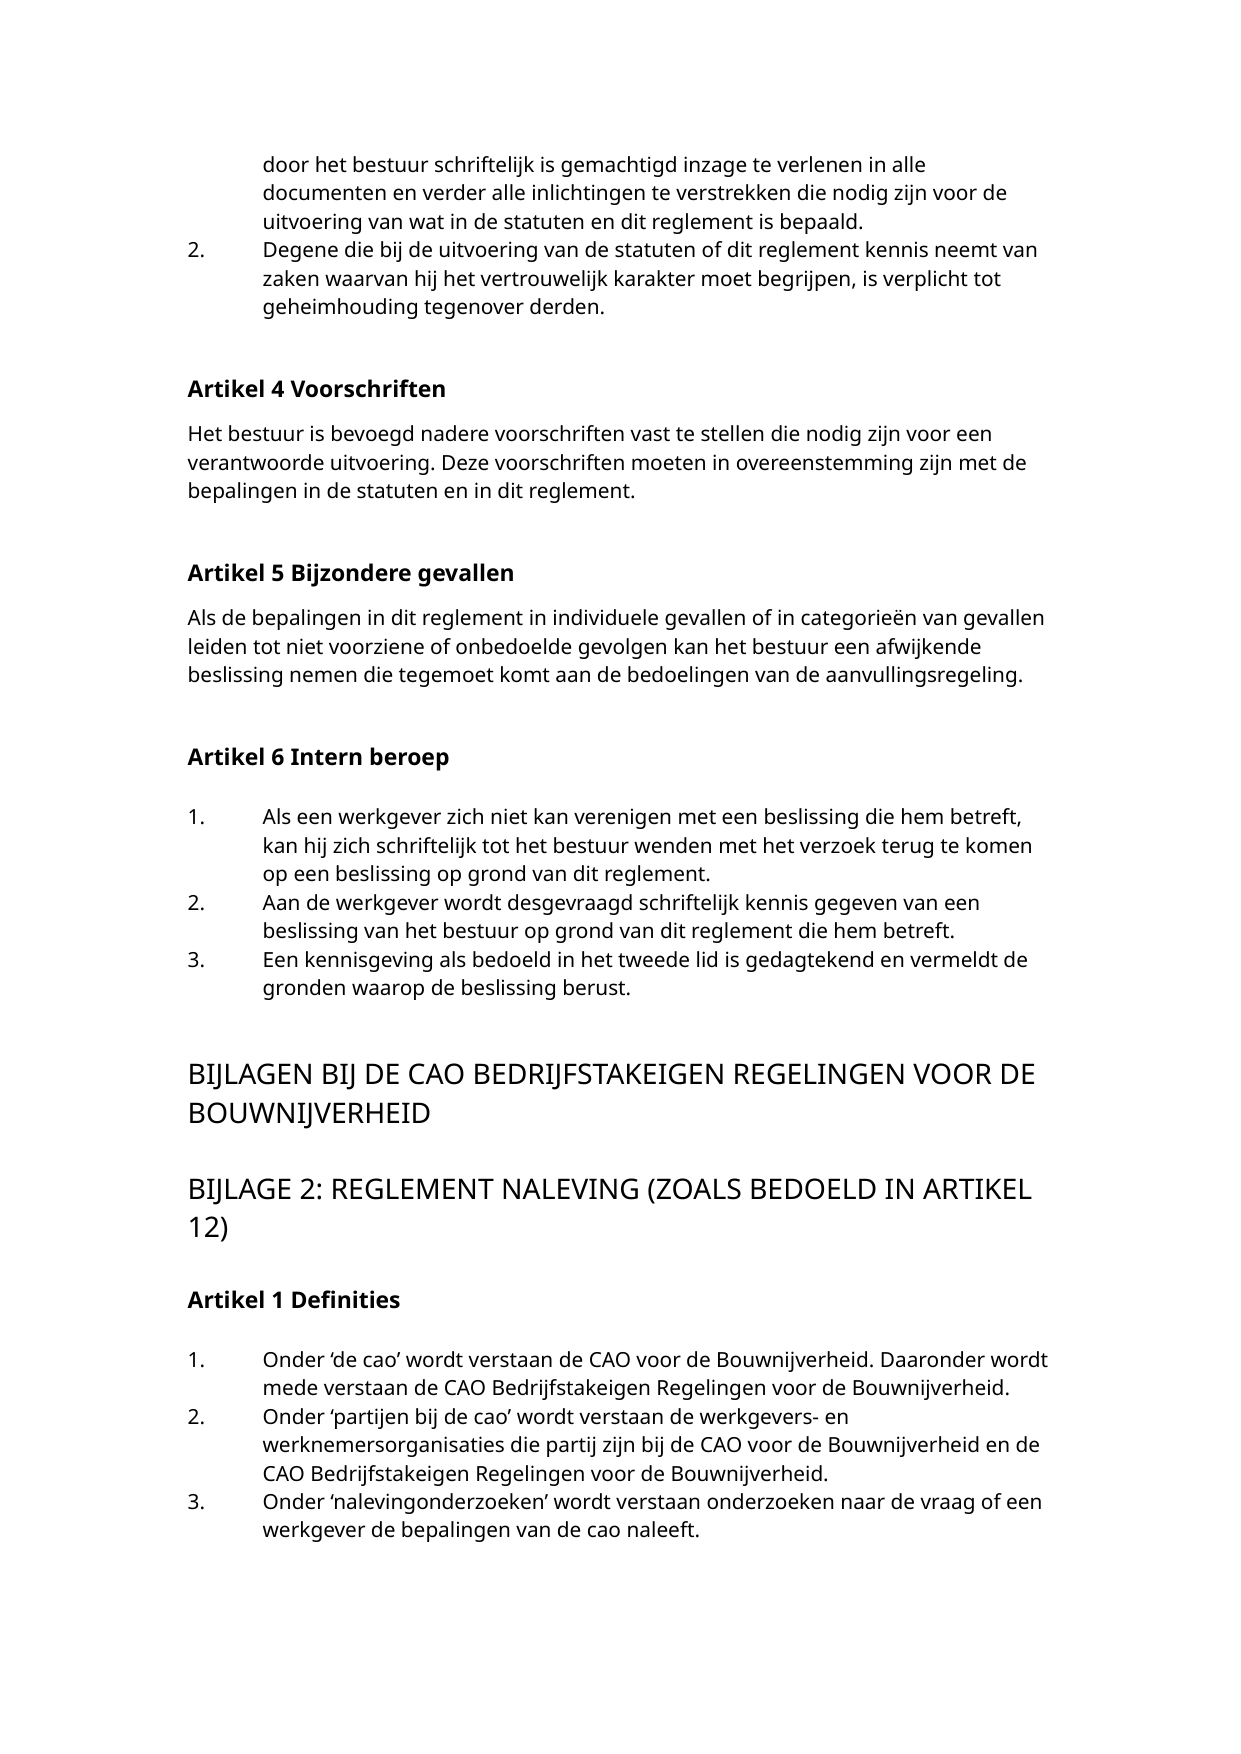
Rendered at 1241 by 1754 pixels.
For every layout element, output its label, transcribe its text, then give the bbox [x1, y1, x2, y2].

subtitle Artikel 6 Intern beroep [187, 741, 1053, 772]
text Als de bepalingen in dit reglement in individuele gevallen of in categorieën van gevallen leiden tot niet voorziene of onbedoelde gevolgen kan het bestuur een afwijkende beslissing nemen die tegemoet komt aan de bedoelingen van de aanvullingsregeling. [187, 603, 1053, 689]
text Het bestuur is bevoegd nadere voorschriften vast te stellen die nodig zijn voor een verantwoorde uitvoering. Deze voorschriften moeten in overeenstemming zijn met de bepalingen in de statuten en in dit reglement. [187, 419, 1053, 505]
subtitle Artikel 4 Voorschriften [187, 373, 1053, 404]
list door het bestuur schriftelijk is gemachtigd inzage te verlenen in alle documenten en verder alle inlichtingen te verstrekken die nodig zijn voor de uitvoering van wat in de statuten en dit reglement is bepaald. [187, 150, 1053, 235]
list Aan de werkgever wordt desgevraagd schriftelijk kennis gegeven van een beslissing van het bestuur op grond van dit reglement die hem betreft. [187, 888, 1053, 945]
list Onder ‘nalevingonderzoeken’ wordt verstaan onderzoeken naar de vraag of een werkgever de bepalingen van de cao naleeft. [187, 1487, 1053, 1544]
list Als een werkgever zich niet kan verenigen met een beslissing die hem betreft, kan hij zich schriftelijk tot het bestuur wenden met het verzoek terug te komen op een beslissing op grond van dit reglement. [187, 802, 1053, 888]
list Onder ‘partijen bij de cao’ wordt verstaan de werkgevers- en werknemersorganisaties die partij zijn bij de CAO voor de Bouwnijverheid en de CAO Bedrijfstakeigen Regelingen voor de Bouwnijverheid. [187, 1402, 1053, 1487]
subtitle BIJLAGEN BIJ DE CAO BEDRIJFSTAKEIGEN REGELINGEN VOOR DE BOUWNIJVERHEID [187, 1054, 1053, 1131]
list Een kennisgeving als bedoeld in het tweede lid is gedagtekend en vermeldt de gronden waarop de beslissing berust. [187, 945, 1053, 1002]
subtitle Artikel 5 Bijzondere gevallen [187, 557, 1053, 588]
list Onder ‘de cao’ wordt verstaan de CAO voor de Bouwnijverheid. Daaronder wordt mede verstaan de CAO Bedrijfstakeigen Regelingen voor de Bouwnijverheid. [187, 1345, 1053, 1402]
subtitle BIJLAGE 2: REGLEMENT NALEVING (ZOALS BEDOELD IN ARTIKEL 12) [187, 1169, 1053, 1246]
list Degene die bij de uitvoering van de statuten of dit reglement kennis neemt van zaken waarvan hij het vertrouwelijk karakter moet begrijpen, is verplicht tot geheimhouding tegenover derden. [187, 235, 1053, 321]
subtitle Artikel 1 Definities [187, 1284, 1053, 1315]
